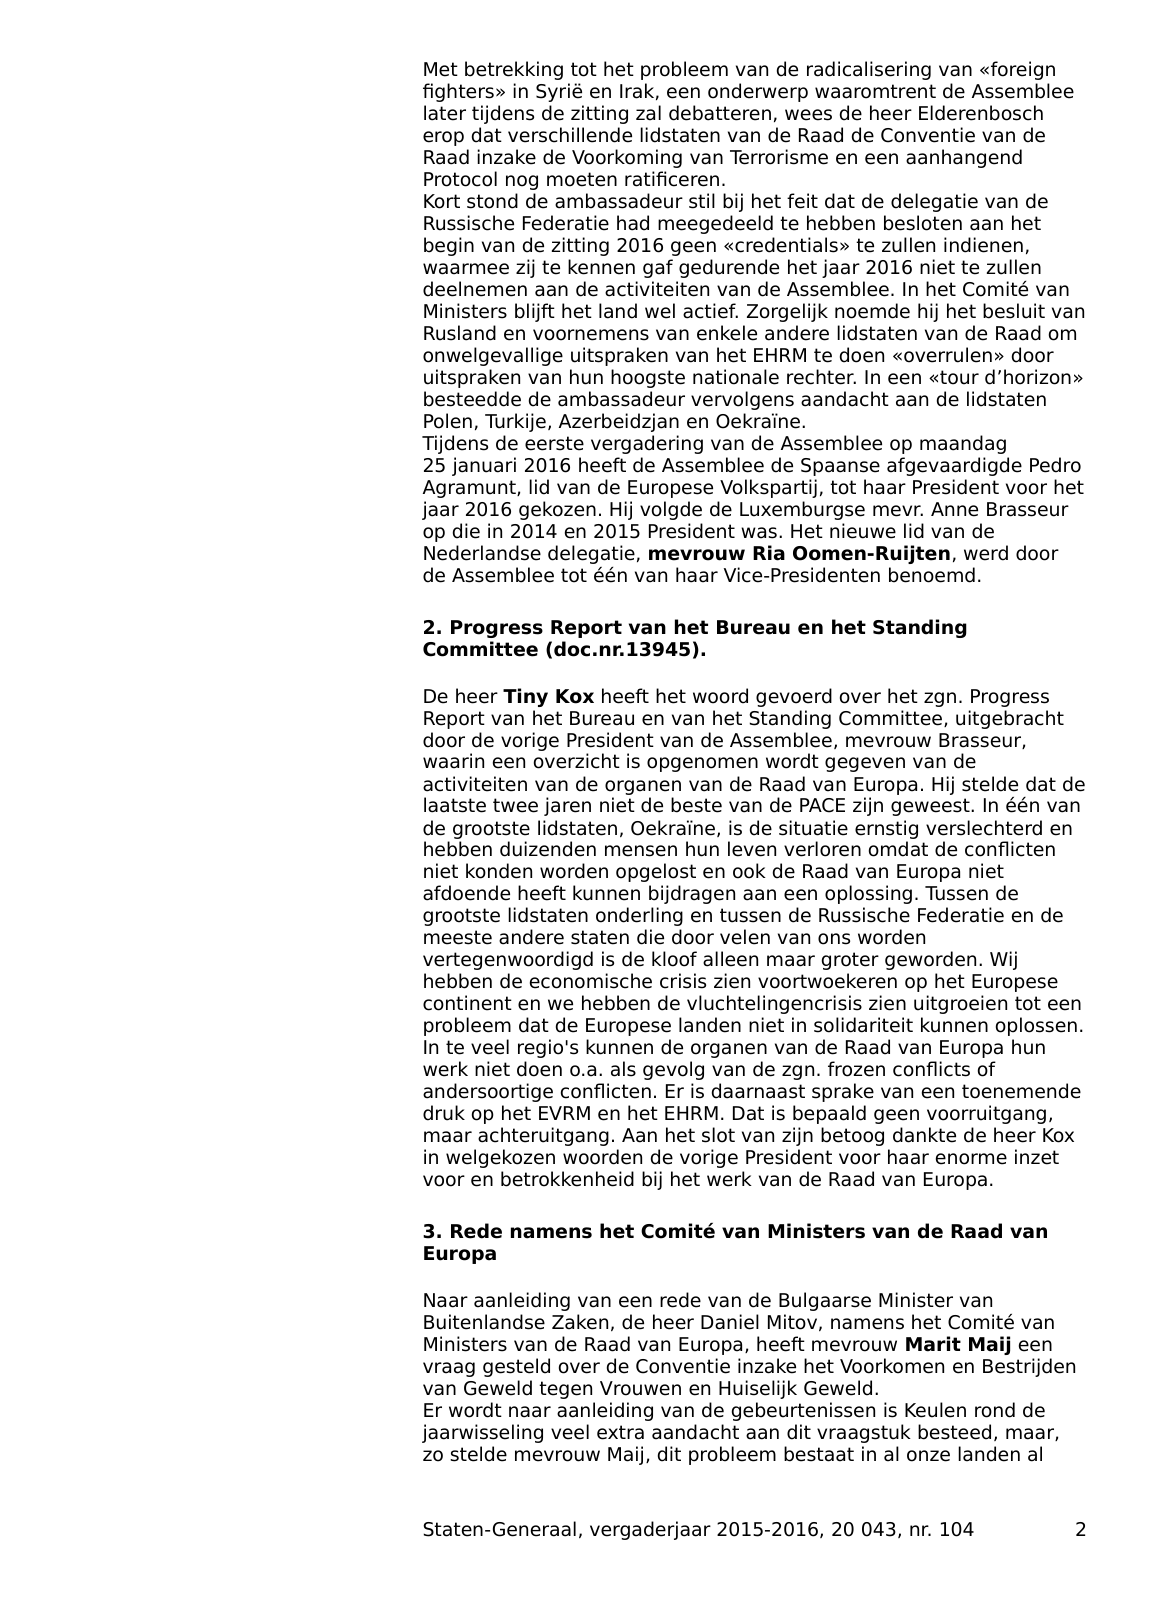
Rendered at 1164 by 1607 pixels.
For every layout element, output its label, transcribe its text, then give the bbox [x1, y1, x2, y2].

text Met betrekking tot het probleem van de radicalisering van «foreign fighters» in Syrië en Irak, een onderwerp waaromtrent de Assemblee later tijdens de zitting zal debatteren, wees de heer Elderenbosch erop dat verschillende lidstaten van de Raad de Conventie van de Raad inzake de Voorkoming van Terrorisme en een aanhangend Protocol nog moeten ratificeren. [422, 59, 1087, 191]
text Kort stond de ambassadeur stil bij het feit dat de delegatie van de Russische Federatie had meegedeeld te hebben besloten aan het begin van de zitting 2016 geen «credentials» te zullen indienen, waarmee zij te kennen gaf gedurende het jaar 2016 niet te zullen deelnemen aan de activiteiten van de Assemblee. In het Comité van Ministers blijft het land wel actief. Zorgelijk noemde hij het besluit van Rusland en voornemens van enkele andere lidstaten van de Raad om onwelgevallige uitspraken van het EHRM te doen «overrulen» door uitspraken van hun hoogste nationale rechter. In een «tour d’horizon» besteedde de ambassadeur vervolgens aandacht aan de lidstaten Polen, Turkije, Azerbeidzjan en Oekraïne. [422, 191, 1087, 433]
text Er wordt naar aanleiding van de gebeurtenissen is Keulen rond de jaarwisseling veel extra aandacht aan dit vraagstuk besteed, maar, zo stelde mevrouw Maij, dit probleem bestaat in al onze landen al [422, 1400, 1087, 1466]
subtitle 2. Progress Report van het Bureau en het Standing Committee (doc.nr.13945). [422, 617, 1087, 661]
text Tijdens de eerste vergadering van de Assemblee op maandag 25 januari 2016 heeft de Assemblee de Spaanse afgevaardigde Pedro Agramunt, lid van de Europese Volkspartij, tot haar President voor het jaar 2016 gekozen. Hij volgde de Luxemburgse mevr. Anne Brasseur op die in 2014 en 2015 President was. Het nieuwe lid van de Nederlandse delegatie, mevrouw Ria Oomen-Ruijten, werd door de Assemblee tot één van haar Vice-Presidenten benoemd. [422, 433, 1087, 587]
text De heer Tiny Kox heeft het woord gevoerd over het zgn. Progress Report van het Bureau en van het Standing Committee, uitgebracht door de vorige President van de Assemblee, mevrouw Brasseur, waarin een overzicht is opgenomen wordt gegeven van de activiteiten van de organen van de Raad van Europa. Hij stelde dat de laatste twee jaren niet de beste van de PACE zijn geweest. In één van de grootste lidstaten, Oekraïne, is de situatie ernstig verslechterd en hebben duizenden mensen hun leven verloren omdat de conflicten niet konden worden opgelost en ook de Raad van Europa niet afdoende heeft kunnen bijdragen aan een oplossing. Tussen de grootste lidstaten onderling en tussen de Russische Federatie en de meeste andere staten die door velen van ons worden vertegenwoordigd is de kloof alleen maar groter geworden. Wij hebben de economische crisis zien voortwoekeren op het Europese continent en we hebben de vluchtelingencrisis zien uitgroeien tot een probleem dat de Europese landen niet in solidariteit kunnen oplossen. In te veel regio's kunnen de organen van de Raad van Europa hun werk niet doen o.a. als gevolg van de zgn. frozen conflicts of andersoortige conflicten. Er is daarnaast sprake van een toenemende druk op het EVRM en het EHRM. Dat is bepaald geen voorruitgang, maar achteruitgang. Aan het slot van zijn betoog dankte de heer Kox in welgekozen woorden de vorige President voor haar enorme inzet voor en betrokkenheid bij het werk van de Raad van Europa. [422, 686, 1087, 1191]
subtitle 3. Rede namens het Comité van Ministers van de Raad van Europa [422, 1221, 1087, 1265]
text Naar aanleiding van een rede van de Bulgaarse Minister van Buitenlandse Zaken, de heer Daniel Mitov, namens het Comité van Ministers van de Raad van Europa, heeft mevrouw Marit Maij een vraag gesteld over de Conventie inzake het Voorkomen en Bestrijden van Geweld tegen Vrouwen en Huiselijk Geweld. [422, 1290, 1087, 1400]
